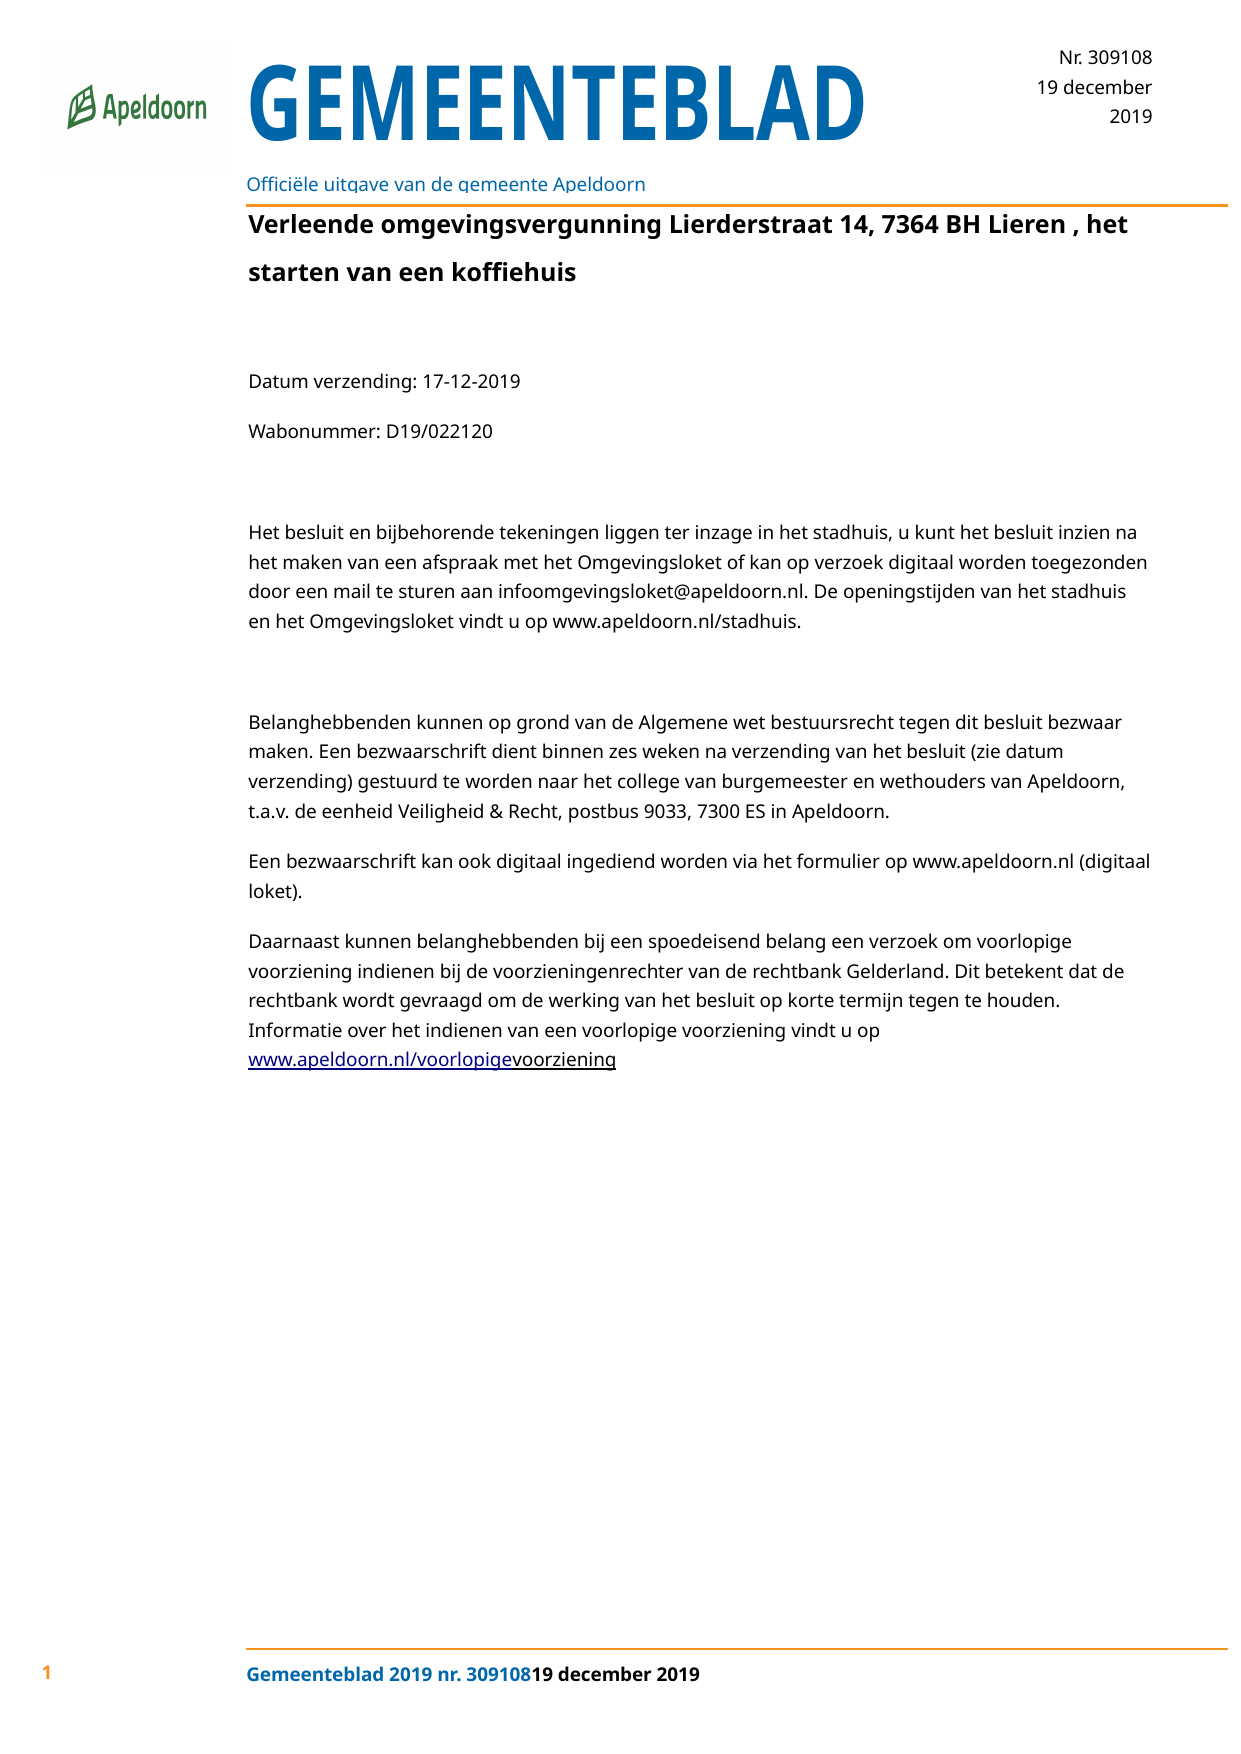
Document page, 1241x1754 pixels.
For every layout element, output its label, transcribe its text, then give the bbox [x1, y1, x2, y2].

text Datum verzending: 17-12-2019 [248, 368, 1152, 394]
text Een bezwaarschrift kan ook digitaal ingediend worden via het formulier op www.apeldoorn.nl (digitaal loket). [248, 848, 1152, 904]
text Daarnaast kunnen belanghebbenden bij een spoedeisend belang een verzoek om voorlopige voorziening indienen bij de voorzieningenrechter van de rechtbank Gelderland. Dit betekent dat de rechtbank wordt gevraagd om de werking van het besluit op korte termijn tegen te houden. Informatie over het indienen van een voorlopige voorziening vindt u op www.apeldoorn.nl/voorlopigevoorziening [248, 928, 1152, 1072]
picture [41, 47, 231, 172]
text Belanghebbenden kunnen op grond van de Algemene wet bestuursrecht tegen dit besluit bezwaar maken. Een bezwaarschrift dient binnen zes weken na verzending van het besluit (zie datum verzending) gestuurd te worden naar het college van burgemeester en wethouders van Apeldoorn, t.a.v. de eenheid Veiligheid & Recht, postbus 9033, 7300 ES in Apeldoorn. [248, 709, 1152, 824]
text Wabonummer: D19/022120 [248, 419, 1152, 444]
text Verleende omgevingsvergunning Lierderstraat 14, 7364 BH Lieren , het starten van een koffiehuis [248, 207, 1152, 288]
text Het besluit en bijbehorende tekeningen liggen ter inzage in het stadhuis, u kunt het besluit inzien na het maken van een afspraak met het Omgevingsloket of kan op verzoek digitaal worden toegezonden door een mail te sturen aan infoomgevingsloket@apeldoorn.nl. De openingstijden van het stadhuis en het Omgevingsloket vindt u op www.apeldoorn.nl/stadhuis. [248, 519, 1152, 634]
